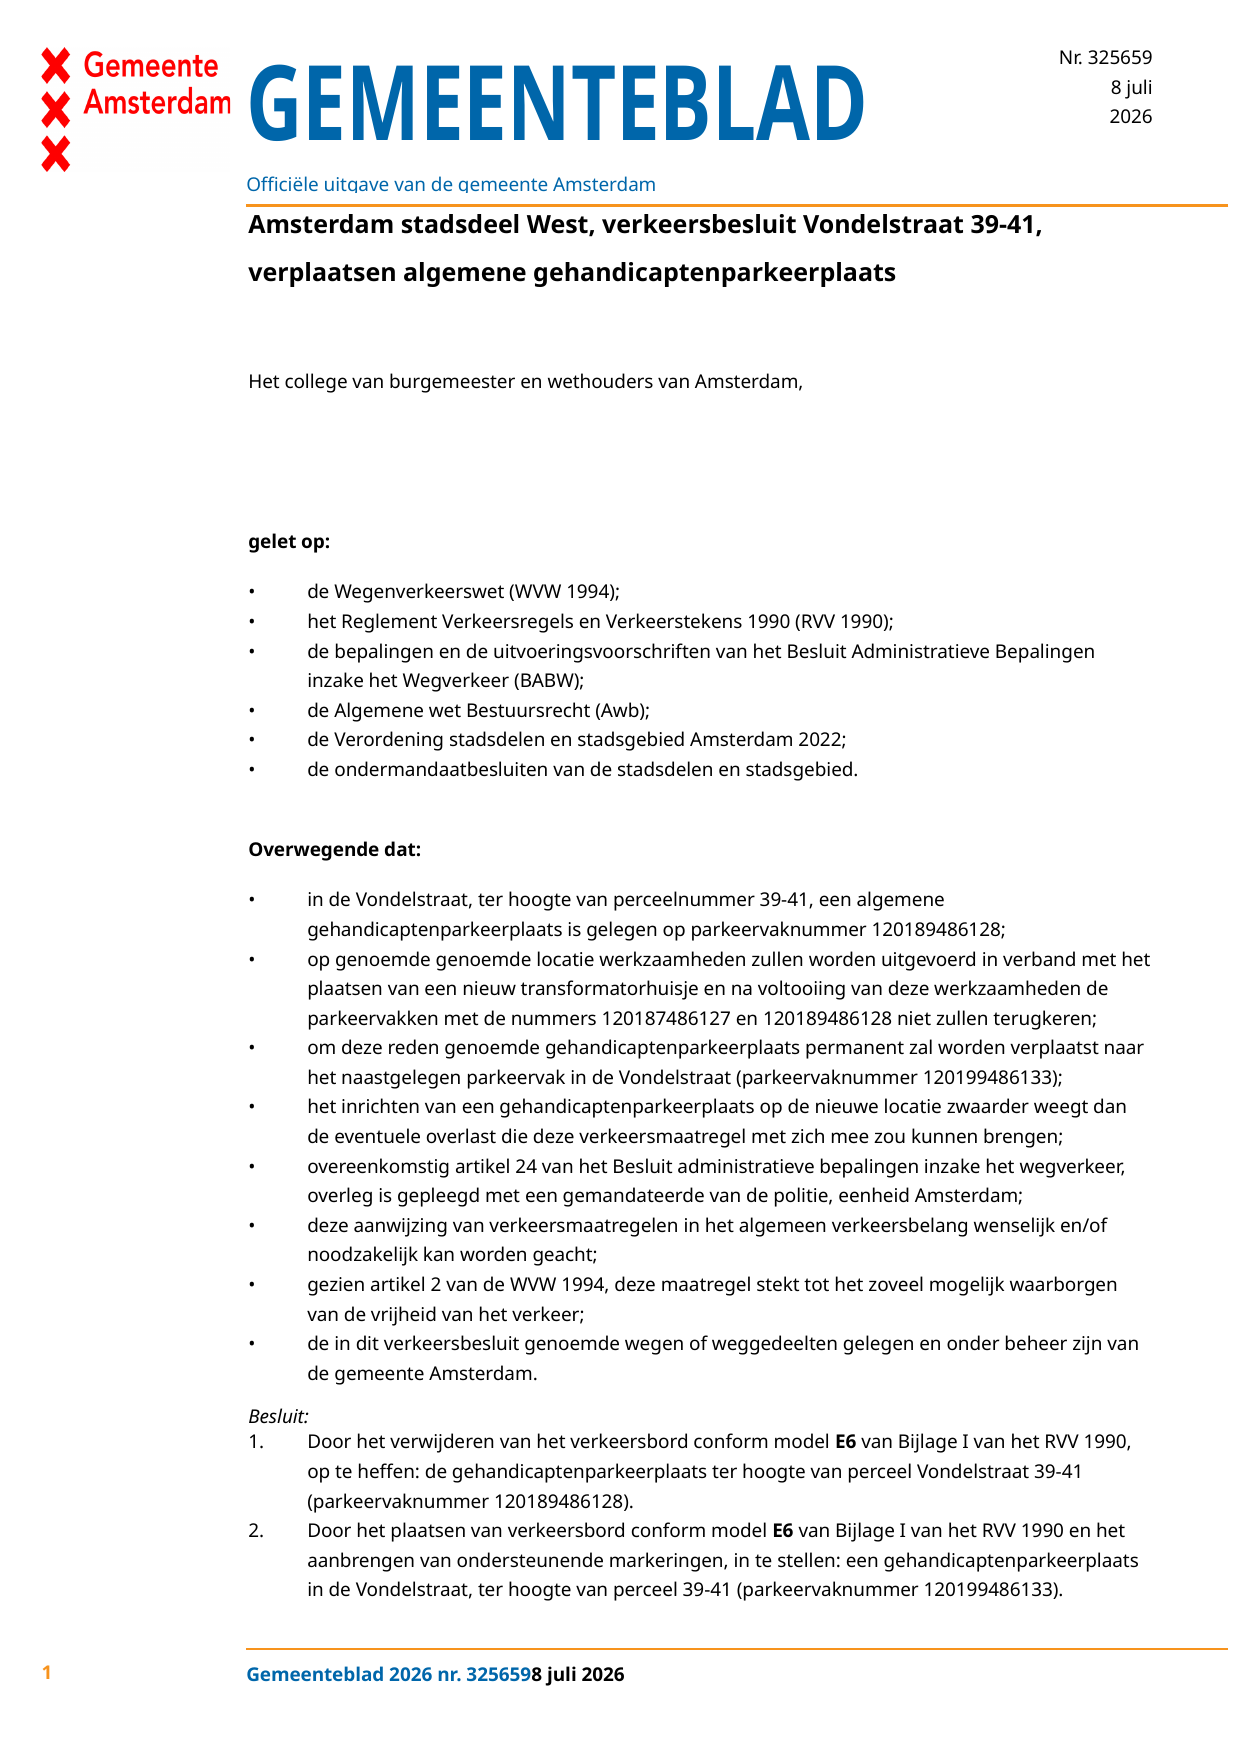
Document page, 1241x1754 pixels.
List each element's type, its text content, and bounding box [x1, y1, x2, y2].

list de ondermandaatbesluiten van de stadsdelen en stadsgebied. [248, 756, 1152, 782]
list de bepalingen en de uitvoeringsvoorschriften van het Besluit Administratieve Bepalingen inzake het Wegverkeer (BABW); [248, 638, 1152, 693]
text Besluit: [248, 1403, 1152, 1429]
list de Wegenverkeerswet (WVW 1994); [248, 579, 1152, 604]
list de Algemene wet Bestuursrecht (Awb); [248, 697, 1152, 723]
list gezien artikel 2 van de WVW 1994, deze maatregel stekt tot het zoveel mogelijk waarborgen van de vrijheid van het verkeer; [248, 1271, 1152, 1326]
list het Reglement Verkeersregels en Verkeerstekens 1990 (RVV 1990); [248, 608, 1152, 634]
text Amsterdam stadsdeel West, verkeersbesluit Vondelstraat 39-41, verplaatsen algemene gehandicaptenparkeerplaats [248, 207, 1152, 288]
text Overwegende dat: [248, 836, 1152, 862]
list overeenkomstig artikel 24 van het Besluit administratieve bepalingen inzake het wegverkeer, overleg is gepleegd met een gemandateerde van de politie, eenheid Amsterdam; [248, 1153, 1152, 1208]
list Door het plaatsen van verkeersbord conform model E6 van Bijlage I van het RVV 1990 en het aanbrengen van ondersteunende markeringen, in te stellen: een gehandicaptenparkeerplaats in de Vondelstraat, ter hoogte van perceel 39-41 (parkeervaknummer 120199486133). [248, 1517, 1152, 1602]
text gelet op: [248, 528, 1152, 554]
picture [41, 47, 231, 172]
list de Verordening stadsdelen en stadsgebied Amsterdam 2022; [248, 727, 1152, 752]
list om deze reden genoemde gehandicaptenparkeerplaats permanent zal worden verplaatst naar het naastgelegen parkeervak in de Vondelstraat (parkeervaknummer 120199486133); [248, 1034, 1152, 1090]
list de in dit verkeersbesluit genoemde wegen of weggedeelten gelegen en onder beheer zijn van de gemeente Amsterdam. [248, 1330, 1152, 1386]
list Door het verwijderen van het verkeersbord conform model E6 van Bijlage I van het RVV 1990, op te heffen: de gehandicaptenparkeerplaats ter hoogte van perceel Vondelstraat 39-41 (parkeervaknummer 120189486128). [248, 1429, 1152, 1514]
list het inrichten van een gehandicaptenparkeerplaats op de nieuwe locatie zwaarder weegt dan de eventuele overlast die deze verkeersmaatregel met zich mee zou kunnen brengen; [248, 1094, 1152, 1149]
list in de Vondelstraat, ter hoogte van perceelnummer 39-41, een algemene gehandicaptenparkeerplaats is gelegen op parkeervaknummer 120189486128; [248, 887, 1152, 942]
list deze aanwijzing van verkeersmaatregelen in het algemeen verkeersbelang wenselijk en/of noodzakelijk kan worden geacht; [248, 1212, 1152, 1267]
text Het college van burgemeester en wethouders van Amsterdam, [248, 368, 1152, 394]
list op genoemde genoemde locatie werkzaamheden zullen worden uitgevoerd in verband met het plaatsen van een nieuw transformatorhuisje en na voltooiing van deze werkzaamheden de parkeervakken met de nummers 120187486127 en 120189486128 niet zullen terugkeren; [248, 946, 1152, 1031]
